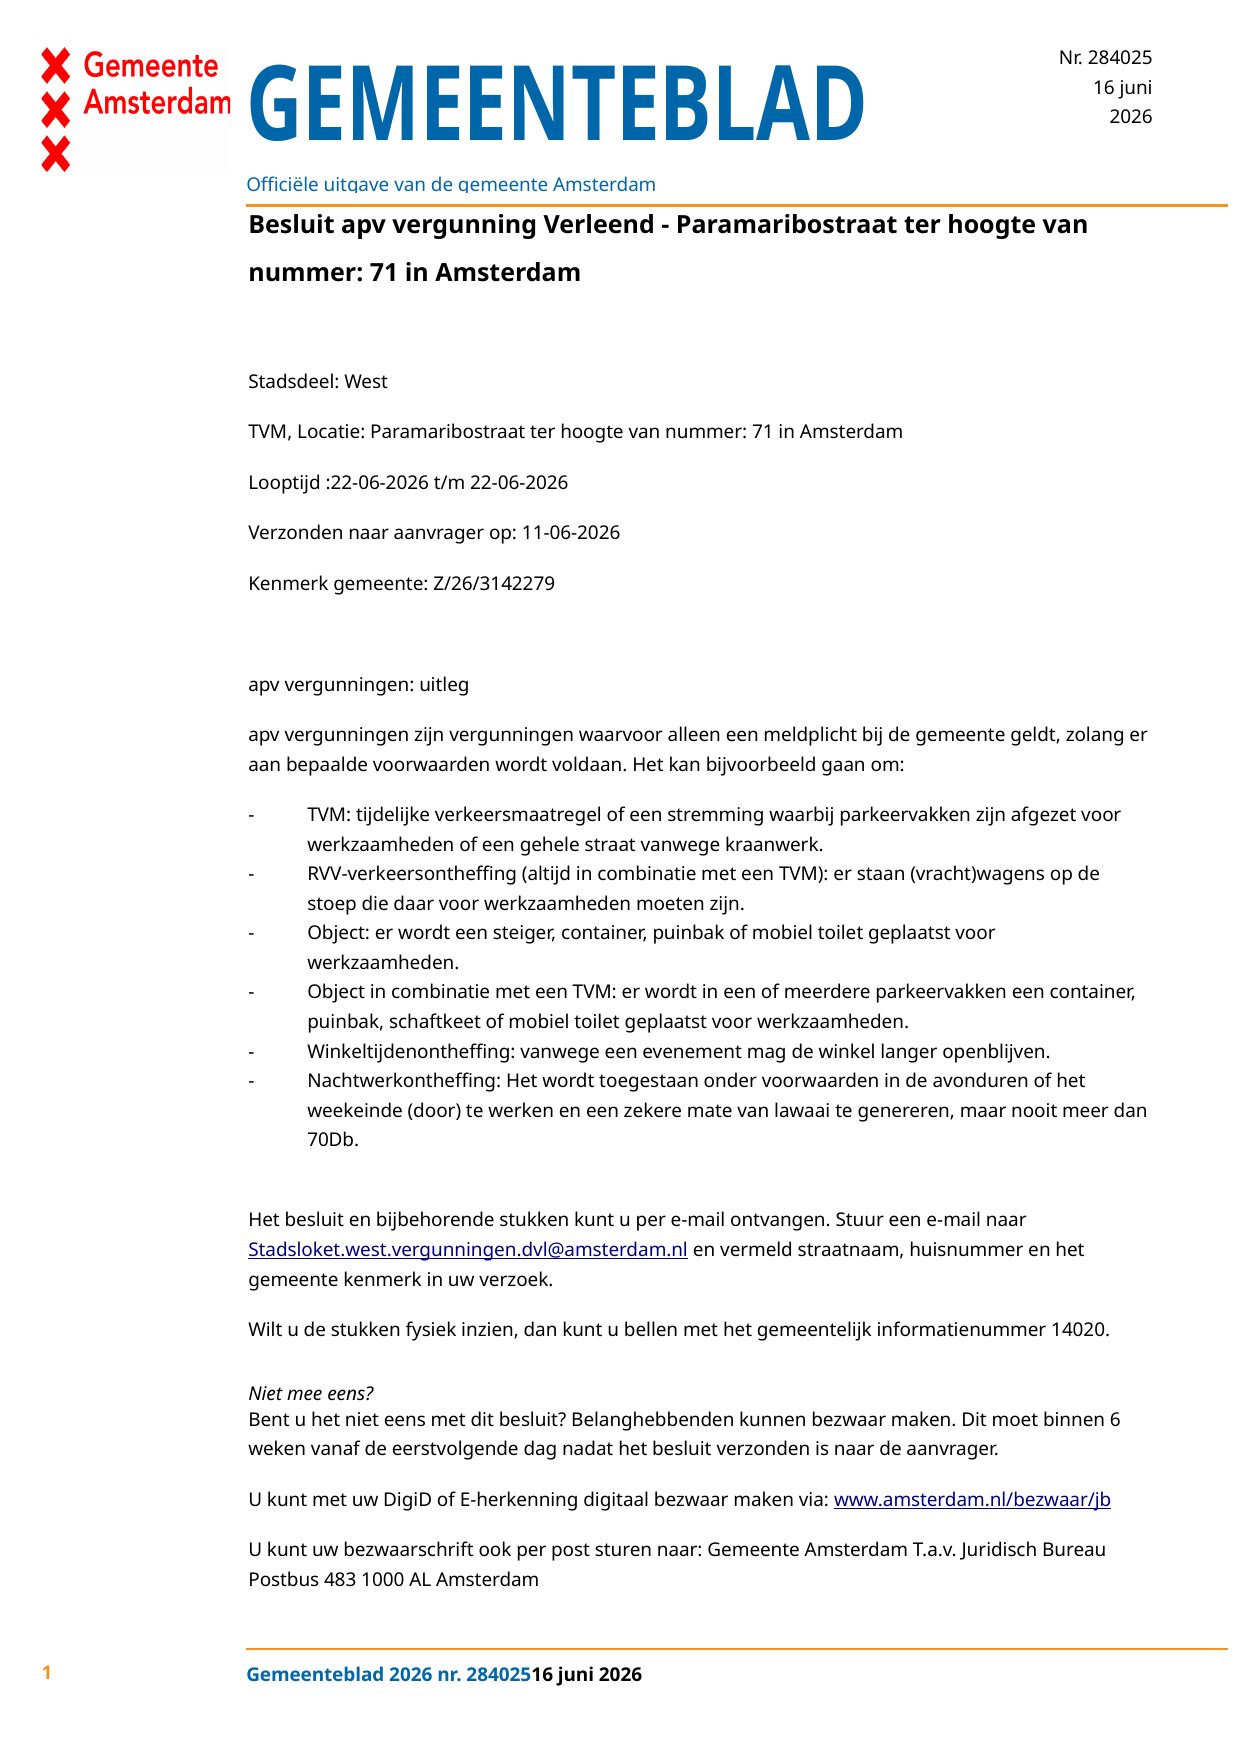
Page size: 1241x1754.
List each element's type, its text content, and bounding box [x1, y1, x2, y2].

list Nachtwerkontheffing: Het wordt toegestaan onder voorwaarden in de avonduren of het weekeinde (door) te werken en een zekere mate van lawaai te genereren, maar nooit meer dan 70Db. [248, 1067, 1152, 1152]
text Kenmerk gemeente: Z/26/3142279 [248, 570, 1152, 596]
text Looptijd :22-06-2026 t/m 22-06-2026 [248, 469, 1152, 495]
text Verzonden naar aanvrager op: 11-06-2026 [248, 519, 1152, 545]
list Object in combinatie met een TVM: er wordt in een of meerdere parkeervakken een container, puinbak, schaftkeet of mobiel toilet geplaatst voor werkzaamheden. [248, 979, 1152, 1034]
text Besluit apv vergunning Verleend - Paramaribostraat ter hoogte van nummer: 71 in Amsterdam [248, 207, 1152, 288]
list Winkeltijdenontheffing: vanwege een evenement mag de winkel langer openblijven. [248, 1038, 1152, 1064]
text Het besluit en bijbehorende stukken kunt u per e-mail ontvangen. Stuur een e-mail naar Stadsloket.west.vergunningen.dvl@amsterdam.nl en vermeld straatnaam, huisnummer en het gemeente kenmerk in uw verzoek. [248, 1207, 1152, 1292]
text apv vergunningen: uitleg [248, 671, 1152, 697]
text U kunt met uw DigiD of E-herkenning digitaal bezwaar maken via: www.amsterdam.nl/bezwaar/jb [248, 1486, 1152, 1512]
text TVM, Locatie: Paramaribostraat ter hoogte van nummer: 71 in Amsterdam [248, 419, 1152, 444]
text U kunt uw bezwaarschrift ook per post sturen naar: Gemeente Amsterdam T.a.v. Juridisch Bureau Postbus 483 1000 AL Amsterdam [248, 1536, 1152, 1592]
text apv vergunningen zijn vergunningen waarvoor alleen een meldplicht bij de gemeente geldt, zolang er aan bepaalde voorwaarden wordt voldaan. Het kan bijvoorbeeld gaan om: [248, 721, 1152, 777]
list Object: er wordt een steiger, container, puinbak of mobiel toilet geplaatst voor werkzaamheden. [248, 919, 1152, 975]
text Wilt u de stukken fysiek inzien, dan kunt u bellen met het gemeentelijk informatienummer 14020. [248, 1316, 1152, 1342]
text Stadsdeel: West [248, 368, 1152, 394]
picture [41, 47, 231, 172]
list TVM: tijdelijke verkeersmaatregel of een stremming waarbij parkeervakken zijn afgezet voor werkzaamheden of een gehele straat vanwege kraanwerk. [248, 801, 1152, 857]
text Bent u het niet eens met dit besluit? Belanghebbenden kunnen bezwaar maken. Dit moet binnen 6 weken vanaf de eerstvolgende dag nadat het besluit verzonden is naar de aanvrager. [248, 1406, 1152, 1461]
list RVV-verkeersontheffing (altijd in combinatie met een TVM): er staan (vracht)wagens op de stoep die daar voor werkzaamheden moeten zijn. [248, 860, 1152, 916]
text Niet mee eens? [248, 1380, 1152, 1406]
